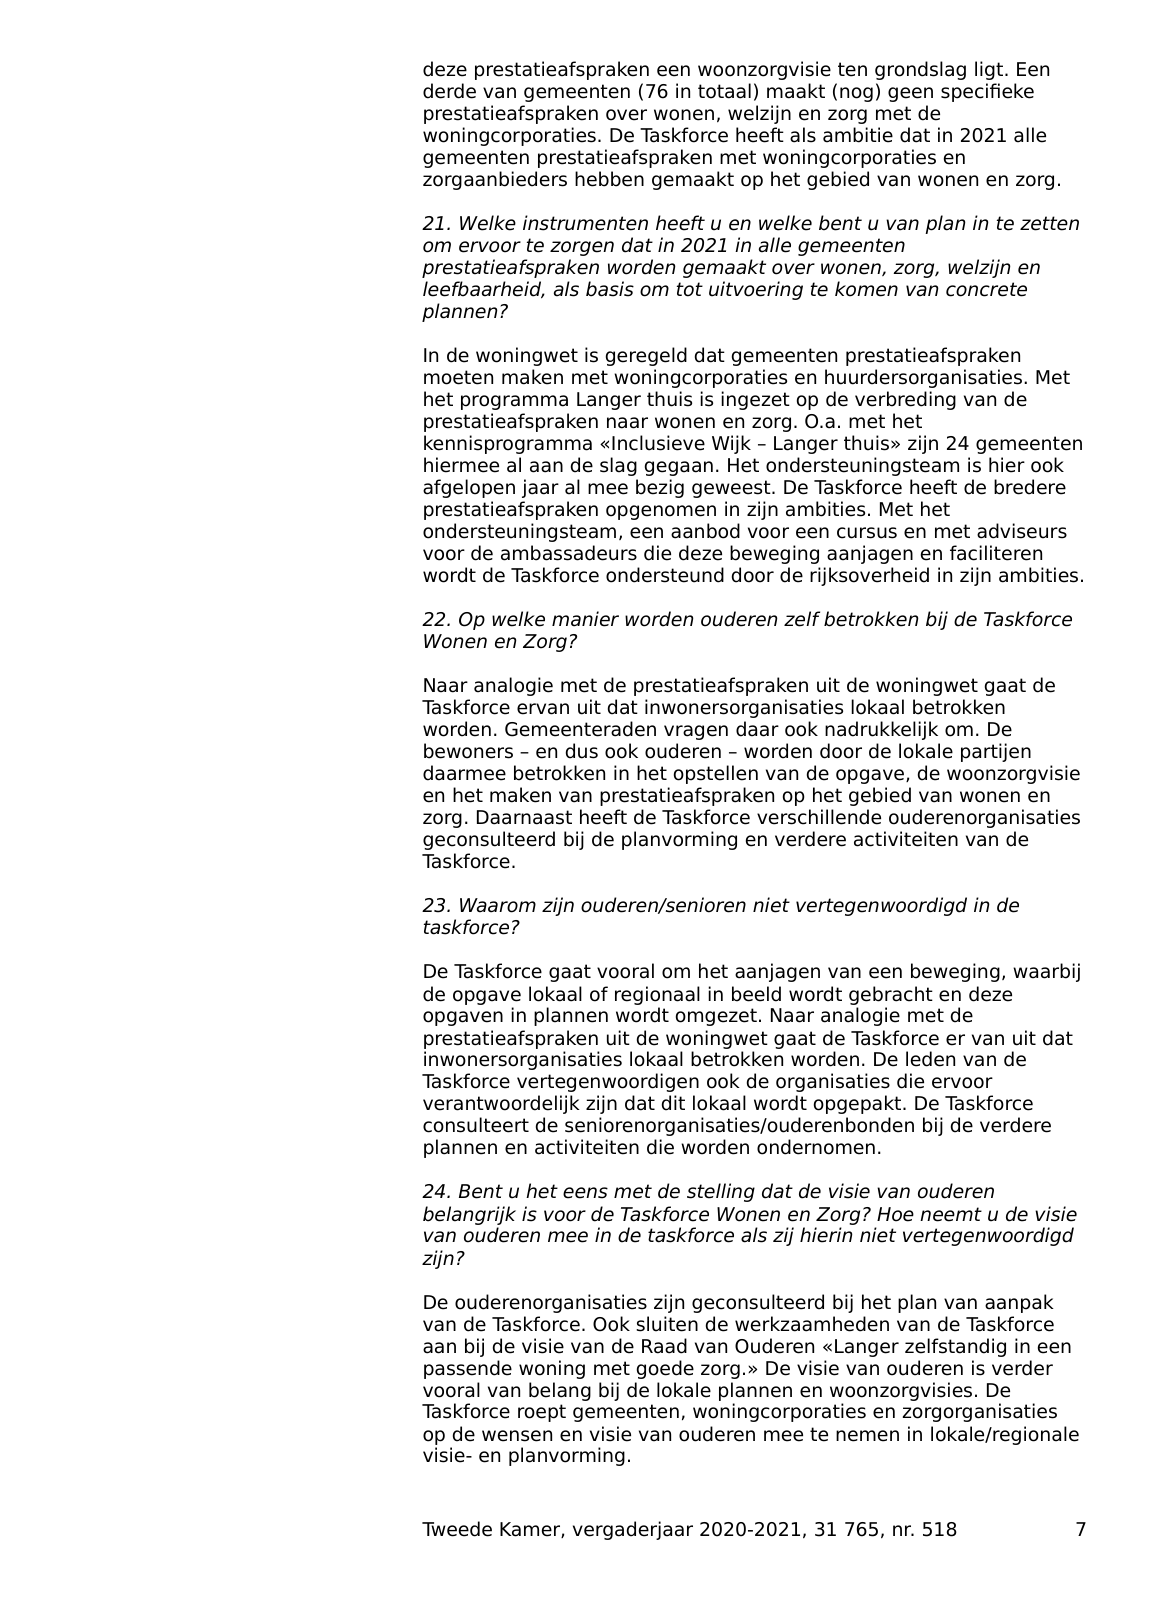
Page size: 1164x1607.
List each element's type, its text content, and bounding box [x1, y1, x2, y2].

subtitle 23. Waarom zijn ouderen/senioren niet vertegenwoordigd in de taskforce? [422, 895, 1087, 939]
text De ouderenorganisaties zijn geconsulteerd bij het plan van aanpak van de Taskforce. Ook sluiten de werkzaamheden van de Taskforce aan bij de visie van de Raad van Ouderen «Langer zelfstandig in een passende woning met goede zorg.» De visie van ouderen is verder vooral van belang bij de lokale plannen en woonzorgvisies. De Taskforce roept gemeenten, woningcorporaties en zorgorganisaties op de wensen en visie van ouderen mee te nemen in lokale/regionale visie- en planvorming. [422, 1292, 1087, 1467]
subtitle 21. Welke instrumenten heeft u en welke bent u van plan in te zetten om ervoor te zorgen dat in 2021 in alle gemeenten prestatieafspraken worden gemaakt over wonen, zorg, welzijn en leefbaarheid, als basis om tot uitvoering te komen van concrete plannen? [422, 213, 1087, 323]
text De Taskforce gaat vooral om het aanjagen van een beweging, waarbij de opgave lokaal of regionaal in beeld wordt gebracht en deze opgaven in plannen wordt omgezet. Naar analogie met de prestatieafspraken uit de woningwet gaat de Taskforce er van uit dat inwonersorganisaties lokaal betrokken worden. De leden van de Taskforce vertegenwoordigen ook de organisaties die ervoor verantwoordelijk zijn dat dit lokaal wordt opgepakt. De Taskforce consulteert de seniorenorganisaties/ouderenbonden bij de verdere plannen en activiteiten die worden ondernomen. [422, 961, 1087, 1159]
subtitle 22. Op welke manier worden ouderen zelf betrokken bij de Taskforce Wonen en Zorg? [422, 609, 1087, 653]
text In de woningwet is geregeld dat gemeenten prestatieafspraken moeten maken met woningcorporaties en huurdersorganisaties. Met het programma Langer thuis is ingezet op de verbreding van de prestatieafspraken naar wonen en zorg. O.a. met het kennisprogramma «Inclusieve Wijk – Langer thuis» zijn 24 gemeenten hiermee al aan de slag gegaan. Het ondersteuningsteam is hier ook afgelopen jaar al mee bezig geweest. De Taskforce heeft de bredere prestatieafspraken opgenomen in zijn ambities. Met het ondersteuningsteam, een aanbod voor een cursus en met adviseurs voor de ambassadeurs die deze beweging aanjagen en faciliteren wordt de Taskforce ondersteund door de rijksoverheid in zijn ambities. [422, 345, 1087, 587]
text Naar analogie met de prestatieafspraken uit de woningwet gaat de Taskforce ervan uit dat inwonersorganisaties lokaal betrokken worden. Gemeenteraden vragen daar ook nadrukkelijk om. De bewoners – en dus ook ouderen – worden door de lokale partijen daarmee betrokken in het opstellen van de opgave, de woonzorgvisie en het maken van prestatieafspraken op het gebied van wonen en zorg. Daarnaast heeft de Taskforce verschillende ouderenorganisaties geconsulteerd bij de planvorming en verdere activiteiten van de Taskforce. [422, 675, 1087, 873]
subtitle 24. Bent u het eens met de stelling dat de visie van ouderen belangrijk is voor de Taskforce Wonen en Zorg? Hoe neemt u de visie van ouderen mee in de taskforce als zij hierin niet vertegenwoordigd zijn? [422, 1181, 1087, 1269]
text deze prestatieafspraken een woonzorgvisie ten grondslag ligt. Een derde van gemeenten (76 in totaal) maakt (nog) geen specifieke prestatieafspraken over wonen, welzijn en zorg met de woningcorporaties. De Taskforce heeft als ambitie dat in 2021 alle gemeenten prestatieafspraken met woningcorporaties en zorgaanbieders hebben gemaakt op het gebied van wonen en zorg. [422, 59, 1087, 191]
